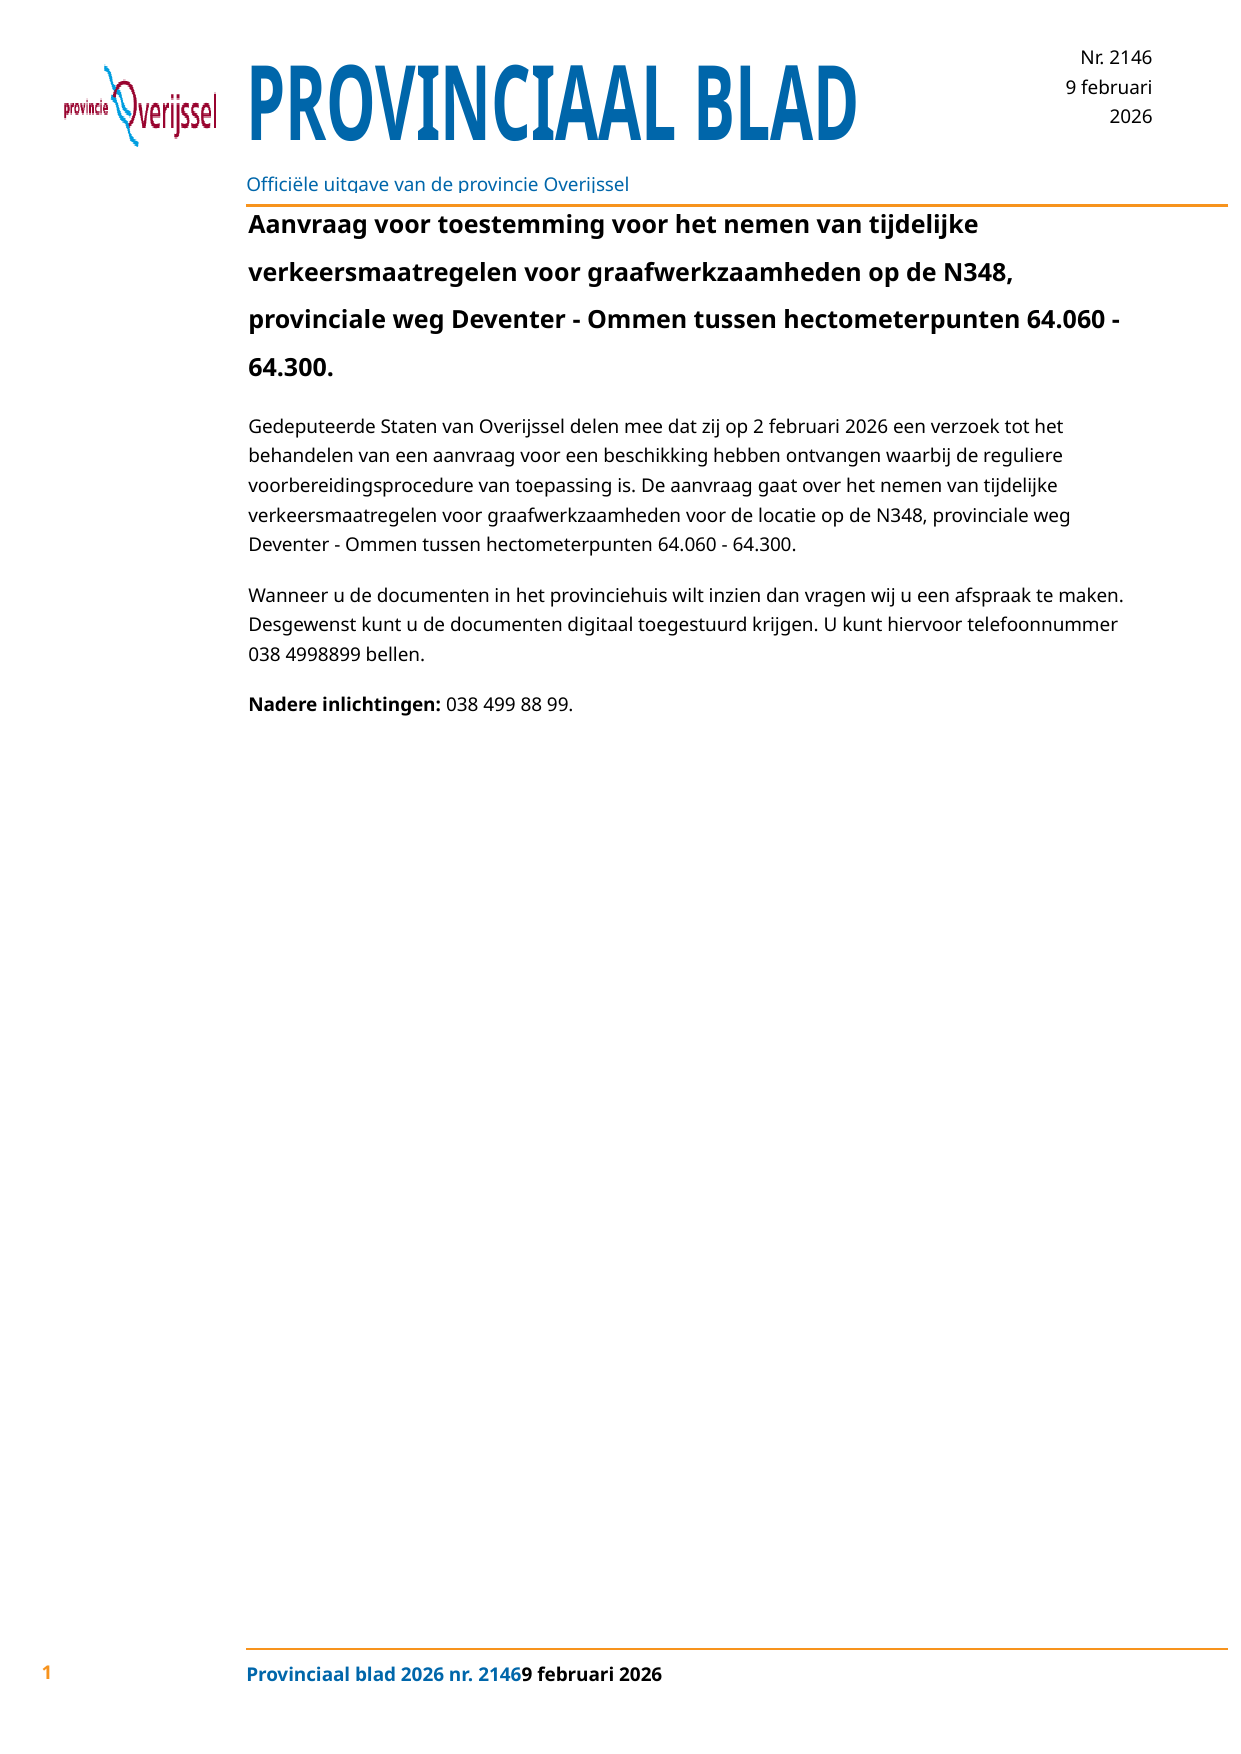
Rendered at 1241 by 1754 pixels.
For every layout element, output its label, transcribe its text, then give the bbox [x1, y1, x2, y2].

picture [41, 47, 231, 172]
text Wanneer u de documenten in het provinciehuis wilt inzien dan vragen wij u een afspraak te maken. Desgewenst kunt u de documenten digitaal toegestuurd krijgen. U kunt hiervoor telefoonnummer 038 4998899 bellen. [248, 582, 1152, 667]
text Aanvraag voor toestemming voor het nemen van tijdelijke verkeersmaatregelen voor graafwerkzaamheden op de N348, provinciale weg Deventer - Ommen tussen hectometerpunten 64.060 - 64.300. [248, 207, 1152, 384]
text Nadere inlichtingen: 038 499 88 99. [248, 691, 1152, 717]
text Gedeputeerde Staten van Overijssel delen mee dat zij op 2 februari 2026 een verzoek tot het behandelen van een aanvraag voor een beschikking hebben ontvangen waarbij de reguliere voorbereidingsprocedure van toepassing is. De aanvraag gaat over het nemen van tijdelijke verkeersmaatregelen voor graafwerkzaamheden voor de locatie op de N348, provinciale weg Deventer - Ommen tussen hectometerpunten 64.060 - 64.300. [248, 413, 1152, 557]
